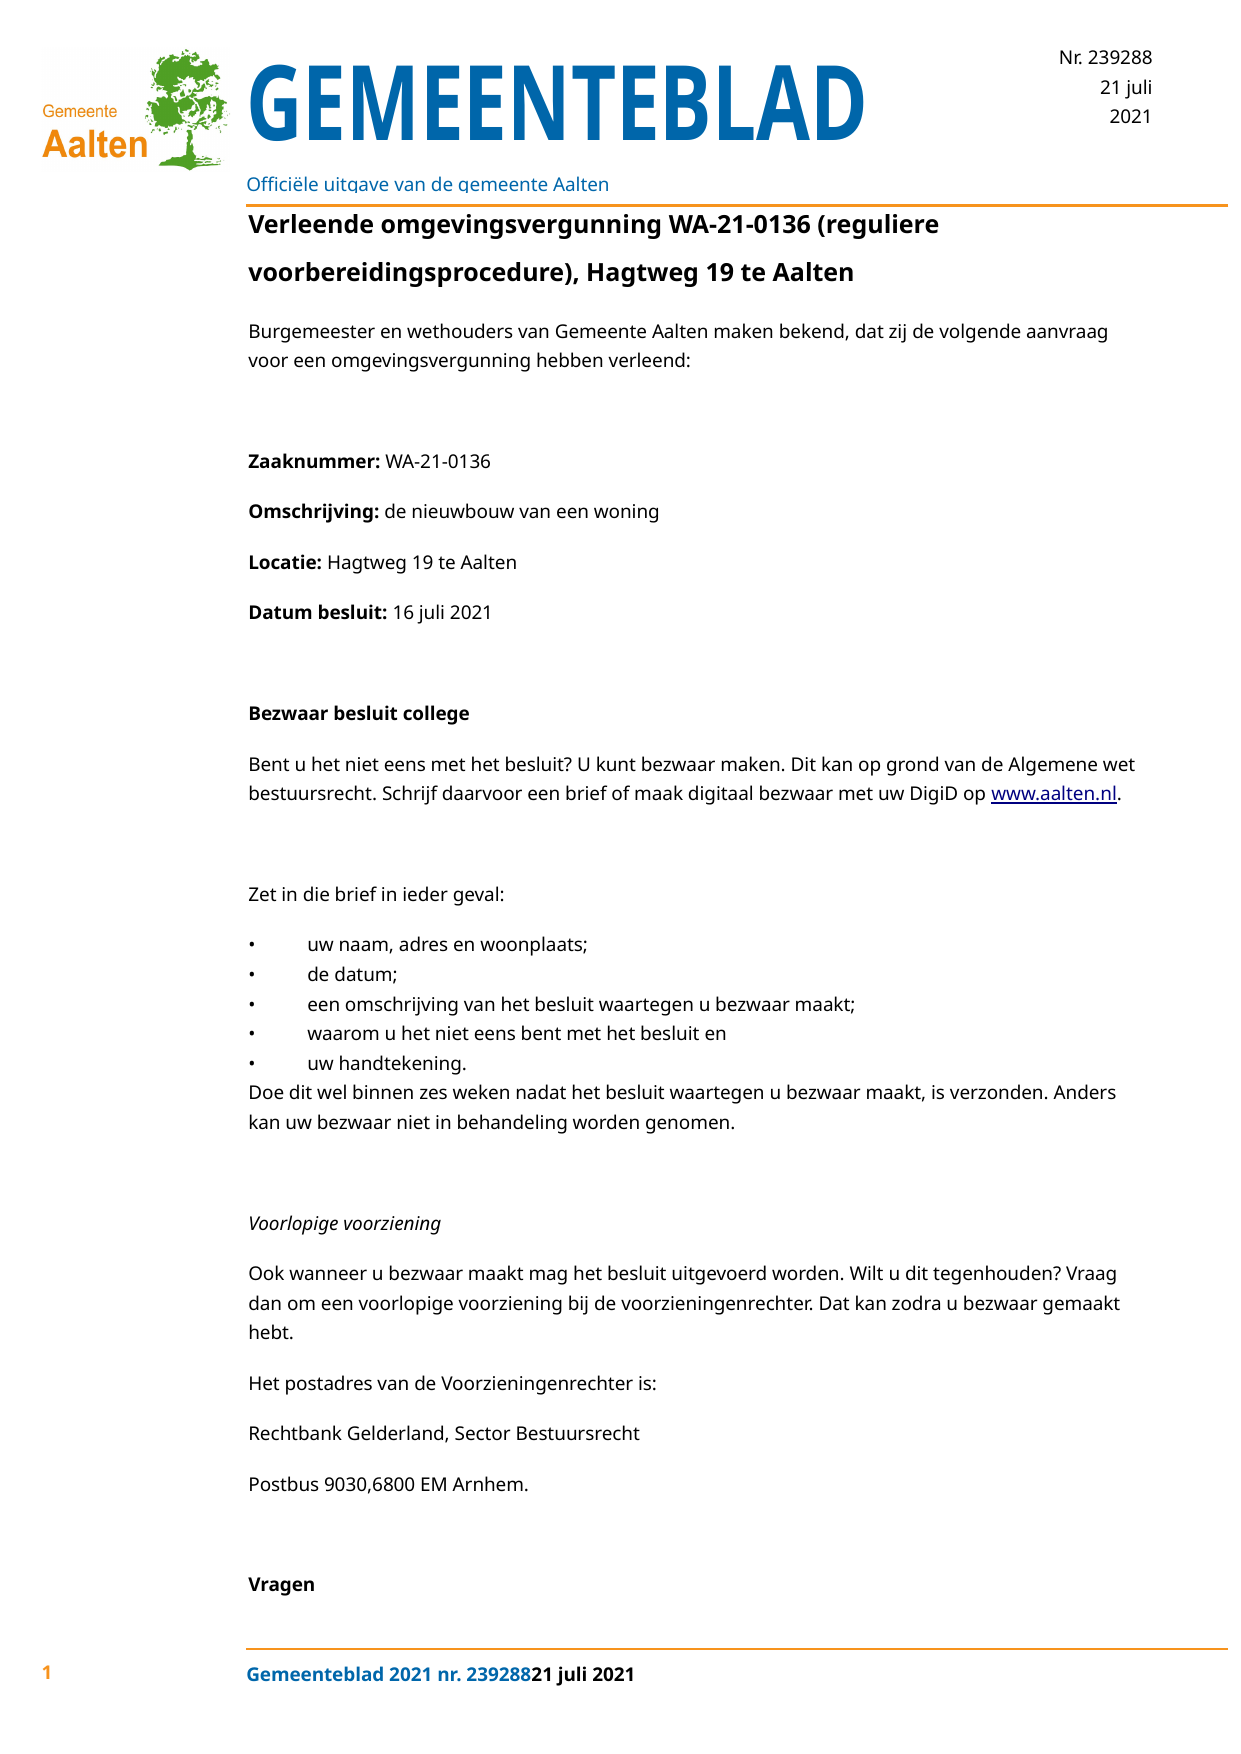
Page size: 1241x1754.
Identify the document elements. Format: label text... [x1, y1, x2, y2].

text Zet in die brief in ieder geval: [248, 881, 1152, 907]
list waarom u het niet eens bent met het besluit en [248, 1020, 1152, 1046]
text Bezwaar besluit college [248, 700, 1152, 726]
text Voorlopige voorziening [248, 1210, 1152, 1236]
text Omschrijving: de nieuwbouw van een woning [248, 499, 1152, 524]
list uw handtekening. [248, 1050, 1152, 1076]
text Doe dit wel binnen zes weken nadat het besluit waartegen u bezwaar maakt, is verzonden. Anders kan uw bezwaar niet in behandeling worden genomen. [248, 1079, 1152, 1135]
picture [41, 47, 231, 172]
text Postbus 9030,6800 EM Arnhem. [248, 1471, 1152, 1497]
text Vragen [248, 1572, 1152, 1597]
text Bent u het niet eens met het besluit? U kunt bezwaar maken. Dit kan op grond van de Algemene wet bestuursrecht. Schrijf daarvoor een brief of maak digitaal bezwaar met uw DigiD op www.aalten.nl. [248, 751, 1152, 806]
text Burgemeester en wethouders van Gemeente Aalten maken bekend, dat zij de volgende aanvraag voor een omgevingsvergunning hebben verleend: [248, 318, 1152, 373]
text Datum besluit: 16 juli 2021 [248, 599, 1152, 625]
text Locatie: Hagtweg 19 te Aalten [248, 549, 1152, 575]
text Zaaknummer: WA-21-0136 [248, 448, 1152, 474]
text Rechtbank Gelderland, Sector Bestuursrecht [248, 1420, 1152, 1446]
text Verleende omgevingsvergunning WA-21-0136 (reguliere voorbereidingsprocedure), Hagtweg 19 te Aalten [248, 207, 1152, 288]
list een omschrijving van het besluit waartegen u bezwaar maakt; [248, 991, 1152, 1017]
text Het postadres van de Voorzieningenrechter is: [248, 1370, 1152, 1396]
list uw naam, adres en woonplaats; [248, 932, 1152, 957]
list de datum; [248, 961, 1152, 987]
text Ook wanneer u bezwaar maakt mag het besluit uitgevoerd worden. Wilt u dit tegenhouden? Vraag dan om een voorlopige voorziening bij de voorzieningenrechter. Dat kan zodra u bezwaar gemaakt hebt. [248, 1260, 1152, 1345]
